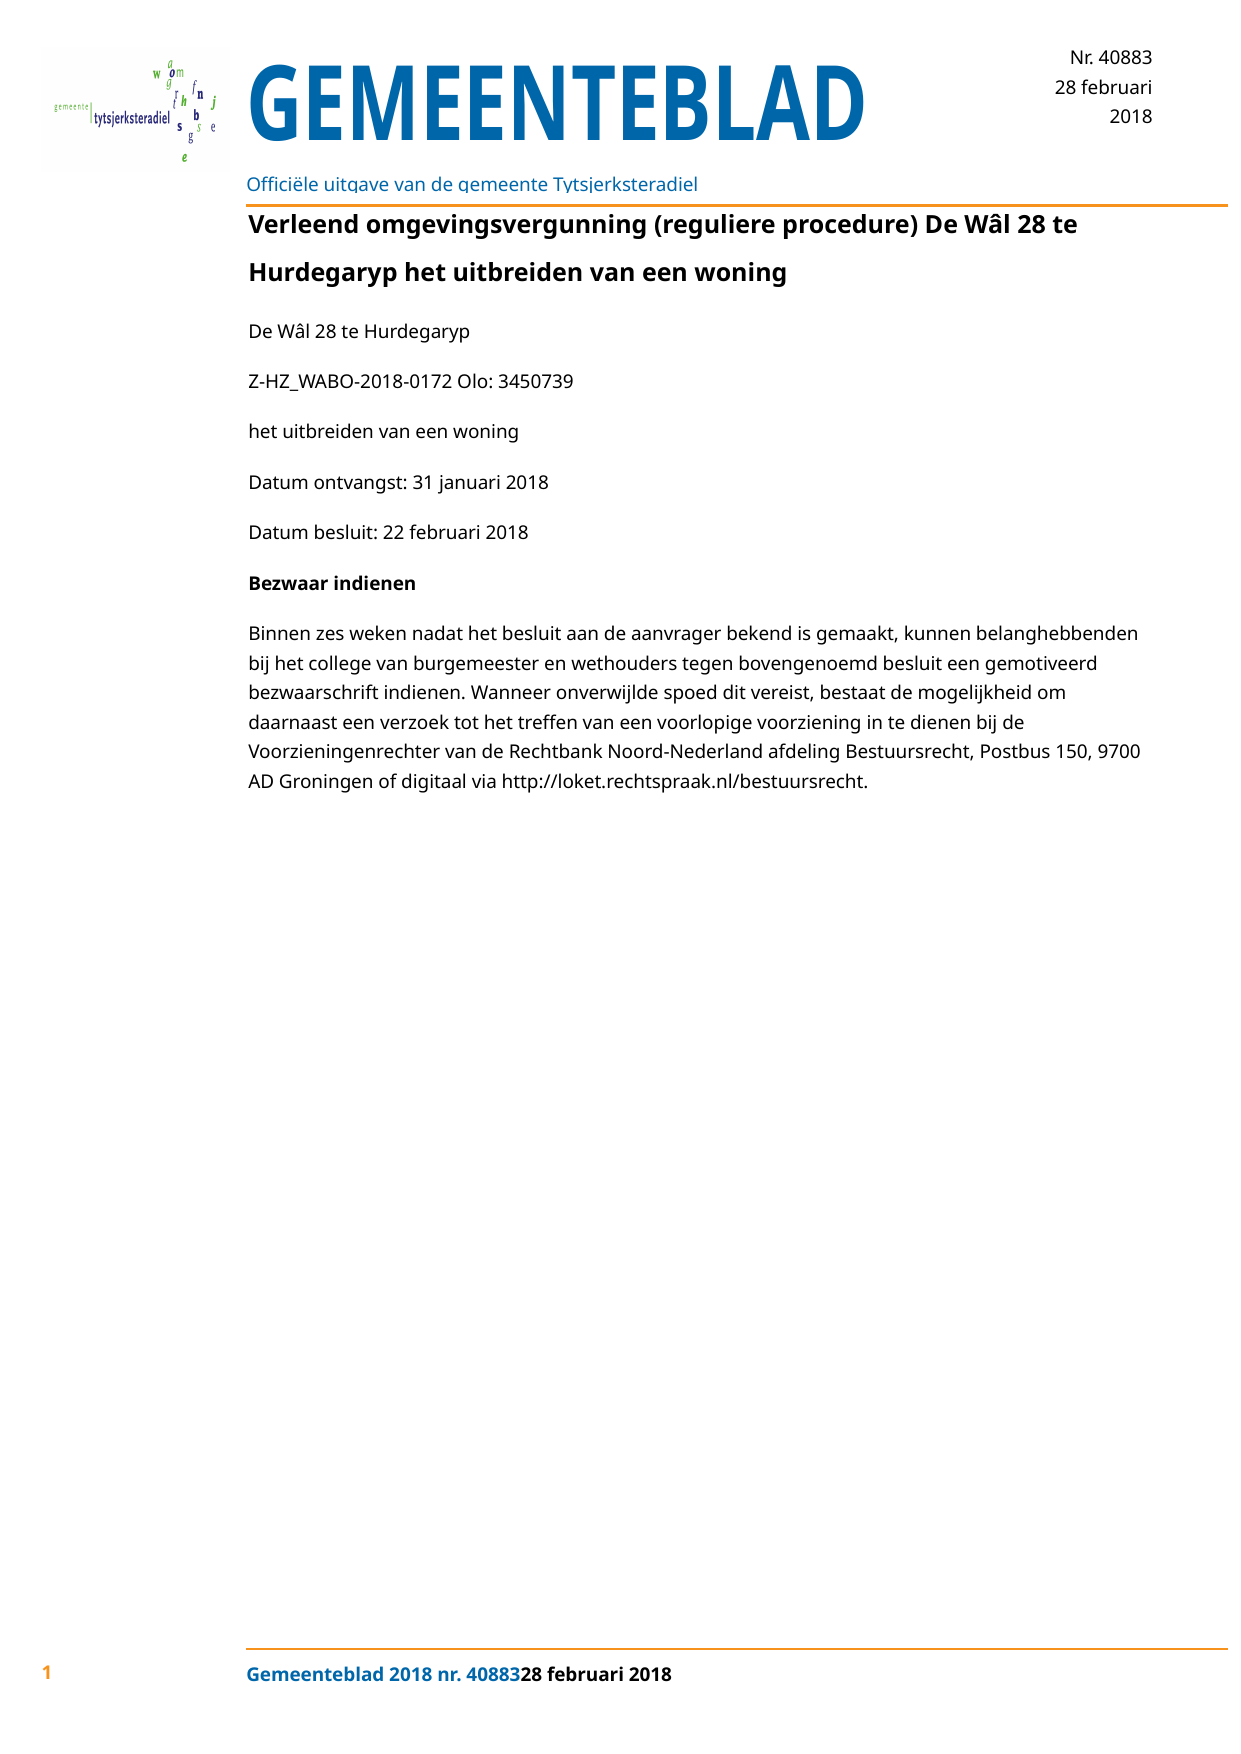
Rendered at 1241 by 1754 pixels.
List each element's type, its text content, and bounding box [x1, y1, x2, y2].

picture [41, 47, 231, 172]
text Datum besluit: 22 februari 2018 [248, 519, 1152, 545]
text Datum ontvangst: 31 januari 2018 [248, 469, 1152, 495]
text Verleend omgevingsvergunning (reguliere procedure) De Wâl 28 te Hurdegaryp het uitbreiden van een woning [248, 207, 1152, 288]
text De Wâl 28 te Hurdegaryp [248, 318, 1152, 344]
text Bezwaar indienen [248, 570, 1152, 596]
text Z-HZ_WABO-2018-0172 Olo: 3450739 [248, 368, 1152, 394]
text het uitbreiden van een woning [248, 419, 1152, 444]
text Binnen zes weken nadat het besluit aan de aanvrager bekend is gemaakt, kunnen belanghebbenden bij het college van burgemeester en wethouders tegen bovengenoemd besluit een gemotiveerd bezwaarschrift indienen. Wanneer onverwijlde spoed dit vereist, bestaat de mogelijkheid om daarnaast een verzoek tot het treffen van een voorlopige voorziening in te dienen bij de Voorzieningenrechter van de Rechtbank Noord-Nederland afdeling Bestuursrecht, Postbus 150, 9700 AD Groningen of digitaal via http://loket.rechtspraak.nl/bestuursrecht. [248, 620, 1152, 794]
